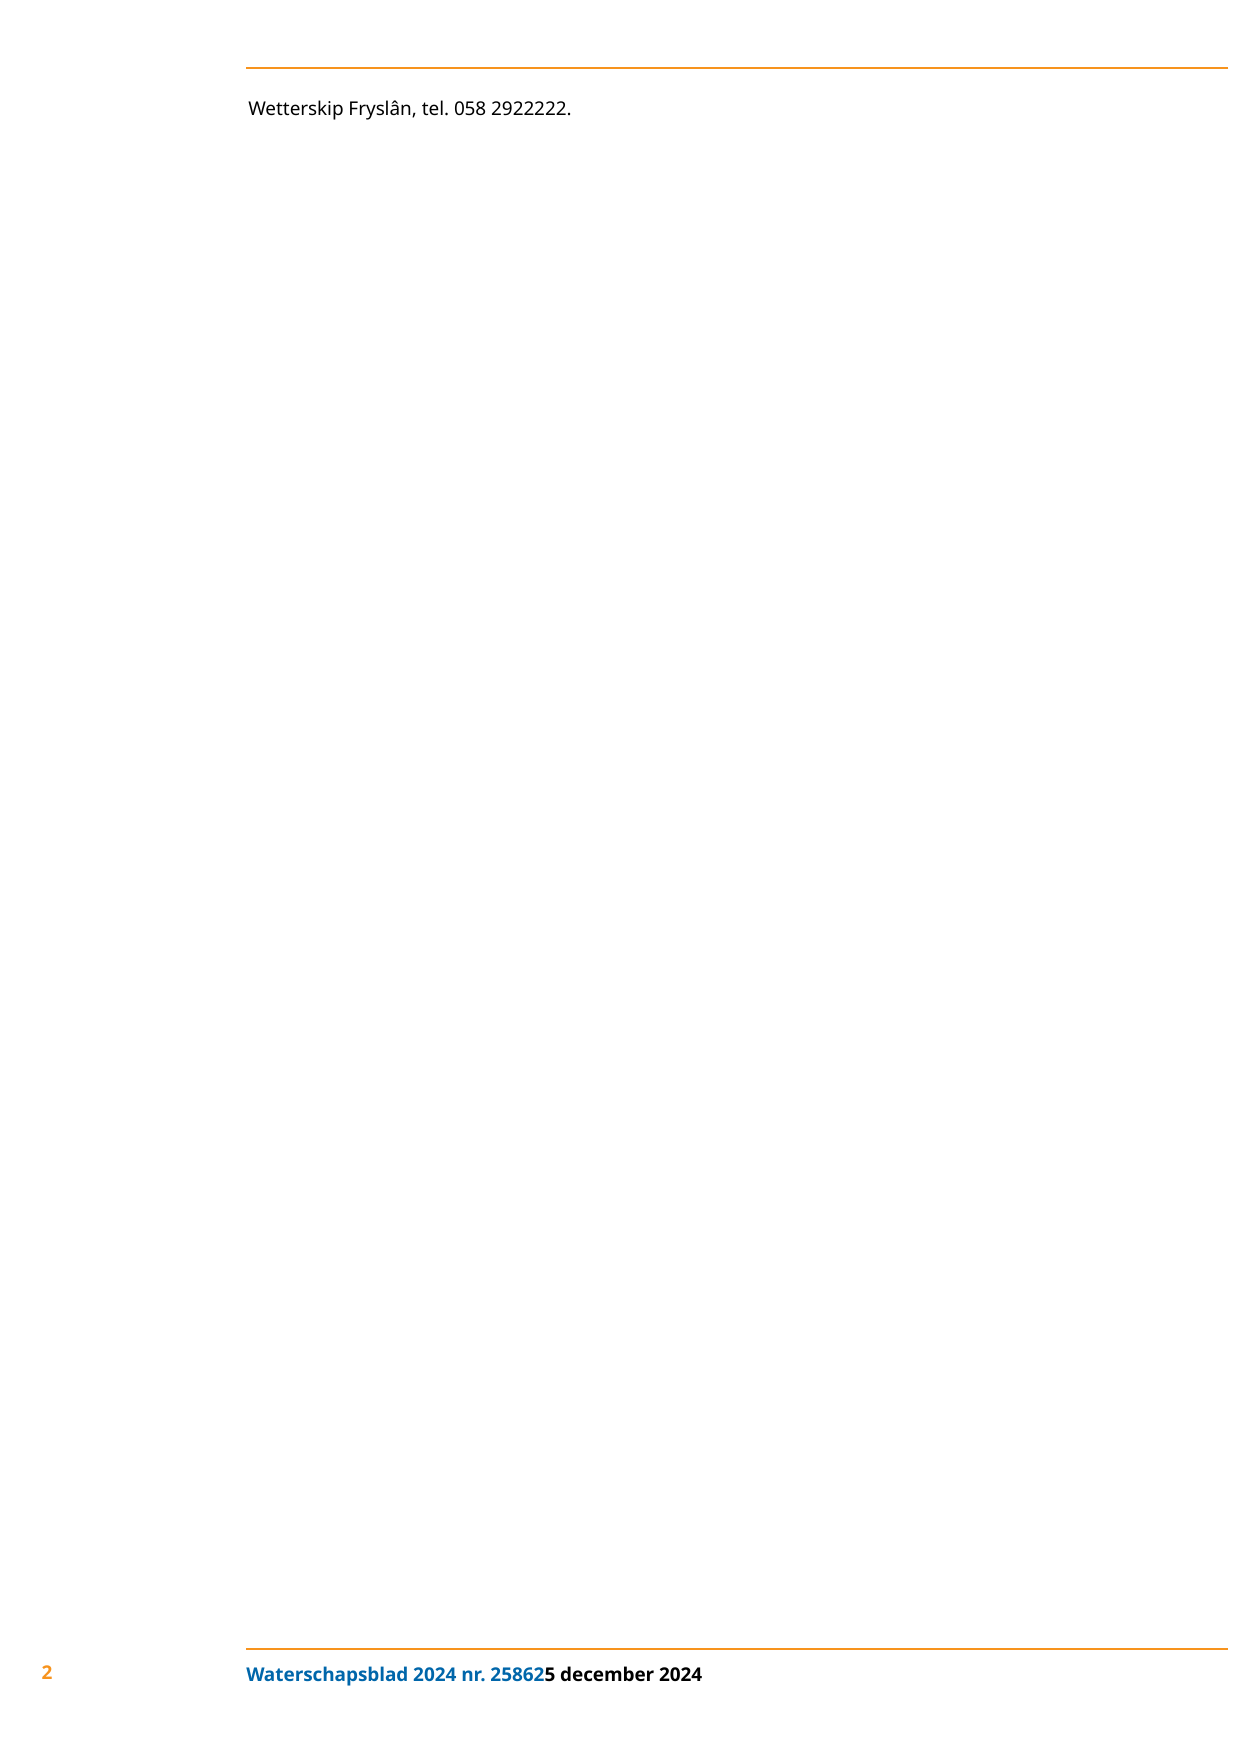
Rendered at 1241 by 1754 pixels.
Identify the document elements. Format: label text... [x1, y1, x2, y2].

text Wetterskip Fryslân, tel. 058 2922222. [248, 95, 1152, 121]
picture [41, 47, 231, 172]
